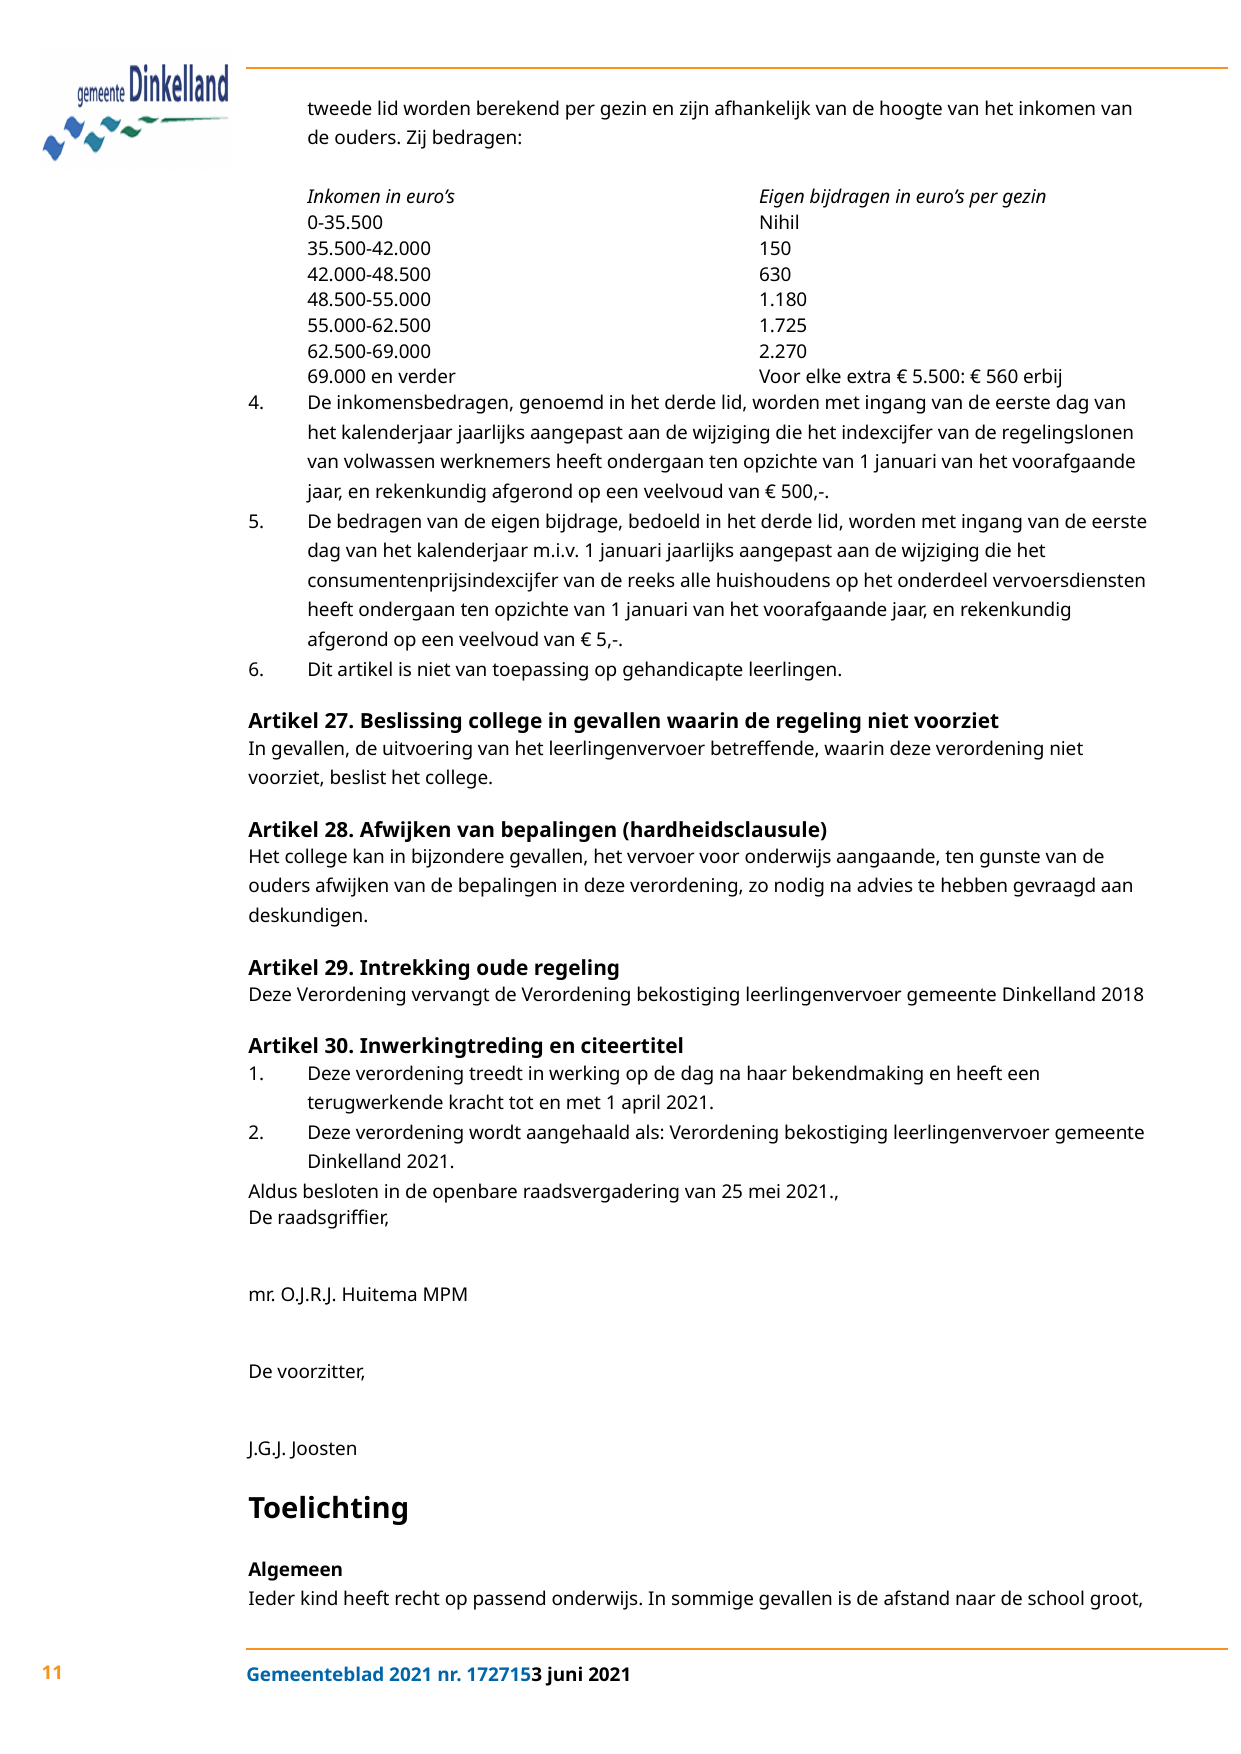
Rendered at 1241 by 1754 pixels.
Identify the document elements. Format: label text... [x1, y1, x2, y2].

list Dit artikel is niet van toepassing op gehandicapte leerlingen. [248, 656, 1152, 682]
list tweede lid worden berekend per gezin en zijn afhankelijk van de hoogte van het inkomen van de ouders. Zij bedragen: [248, 95, 1152, 150]
list Deze verordening wordt aangehaald als: Verordening bekostiging leerlingenvervoer gemeente Dinkelland 2021. [248, 1119, 1152, 1174]
text Deze Verordening vervangt de Verordening bekostiging leerlingenvervoer gemeente Dinkelland 2018 [248, 981, 1152, 1007]
table_cell 1.180 [759, 287, 1211, 312]
text Artikel 27. Beslissing college in gevallen waarin de regeling niet voorziet [248, 706, 1152, 735]
table_cell 42.000-48.500 [307, 261, 759, 287]
table_cell 2.270 [759, 338, 1211, 364]
table_cell 48.500-55.000 [307, 287, 759, 312]
table_cell 62.500-69.000 [307, 338, 759, 364]
text De raadsgriffier, [248, 1204, 1152, 1230]
table_cell 0-35.500 [307, 209, 759, 235]
table_cell 630 [759, 261, 1211, 287]
text In gevallen, de uitvoering van het leerlingenvervoer betreffende, waarin deze verordening niet voorziet, beslist het college. [248, 735, 1152, 790]
list De bedragen van de eigen bijdrage, bedoeld in het derde lid, worden met ingang van de eerste dag van het kalenderjaar m.i.v. 1 januari jaarlijks aangepast aan de wijziging die het consumentenprijsindexcijfer van de reeks alle huishoudens op het onderdeel vervoersdiensten heeft ondergaan ten opzichte van 1 januari van het voorafgaande jaar, en rekenkundig afgerond op een veelvoud van € 5,-. [248, 508, 1152, 652]
table_cell 69.000 en verder [307, 364, 759, 389]
text Het college kan in bijzondere gevallen, het vervoer voor onderwijs aangaande, ten gunste van de ouders afwijken van de bepalingen in deze verordening, zo nodig na advies te hebben gevraagd aan deskundigen. [248, 843, 1152, 928]
table_header Eigen bijdragen in euro’s per gezin [759, 184, 1211, 209]
table_cell 55.000-62.500 [307, 312, 759, 338]
picture [41, 47, 231, 172]
text Toelichting [248, 1487, 1152, 1527]
text Artikel 29. Intrekking oude regeling [248, 953, 1152, 981]
text Aldus besloten in de openbare raadsvergadering van 25 mei 2021., [248, 1178, 1152, 1204]
list Deze verordening treedt in werking op de dag na haar bekendmaking en heeft een terugwerkende kracht tot en met 1 april 2021. [248, 1060, 1152, 1115]
list De inkomensbedragen, genoemd in het derde lid, worden met ingang van de eerste dag van het kalenderjaar jaarlijks aangepast aan de wijziging die het indexcijfer van de regelingslonen van volwassen werknemers heeft ondergaan ten opzichte van 1 januari van het voorafgaande jaar, en rekenkundig afgerond op een veelvoud van € 500,-. [248, 389, 1152, 504]
table_cell Voor elke extra € 5.500: € 560 erbij [759, 364, 1211, 389]
text De voorzitter, [248, 1358, 1152, 1384]
text mr. O.J.R.J. Huitema MPM [248, 1281, 1152, 1307]
text J.G.J. Joosten [248, 1436, 1152, 1461]
table_header Inkomen in euro’s [307, 184, 759, 209]
text Algemeen [248, 1556, 1152, 1582]
text Ieder kind heeft recht op passend onderwijs. In sommige gevallen is de afstand naar de school groot, [248, 1586, 1152, 1611]
table_cell 1.725 [759, 312, 1211, 338]
table_cell 35.500-42.000 [307, 235, 759, 261]
text Artikel 28. Afwijken van bepalingen (hardheidsclausule) [248, 815, 1152, 843]
table_cell Nihil [759, 209, 1211, 235]
table_cell 150 [759, 235, 1211, 261]
text Artikel 30. Inwerkingtreding en citeertitel [248, 1032, 1152, 1060]
